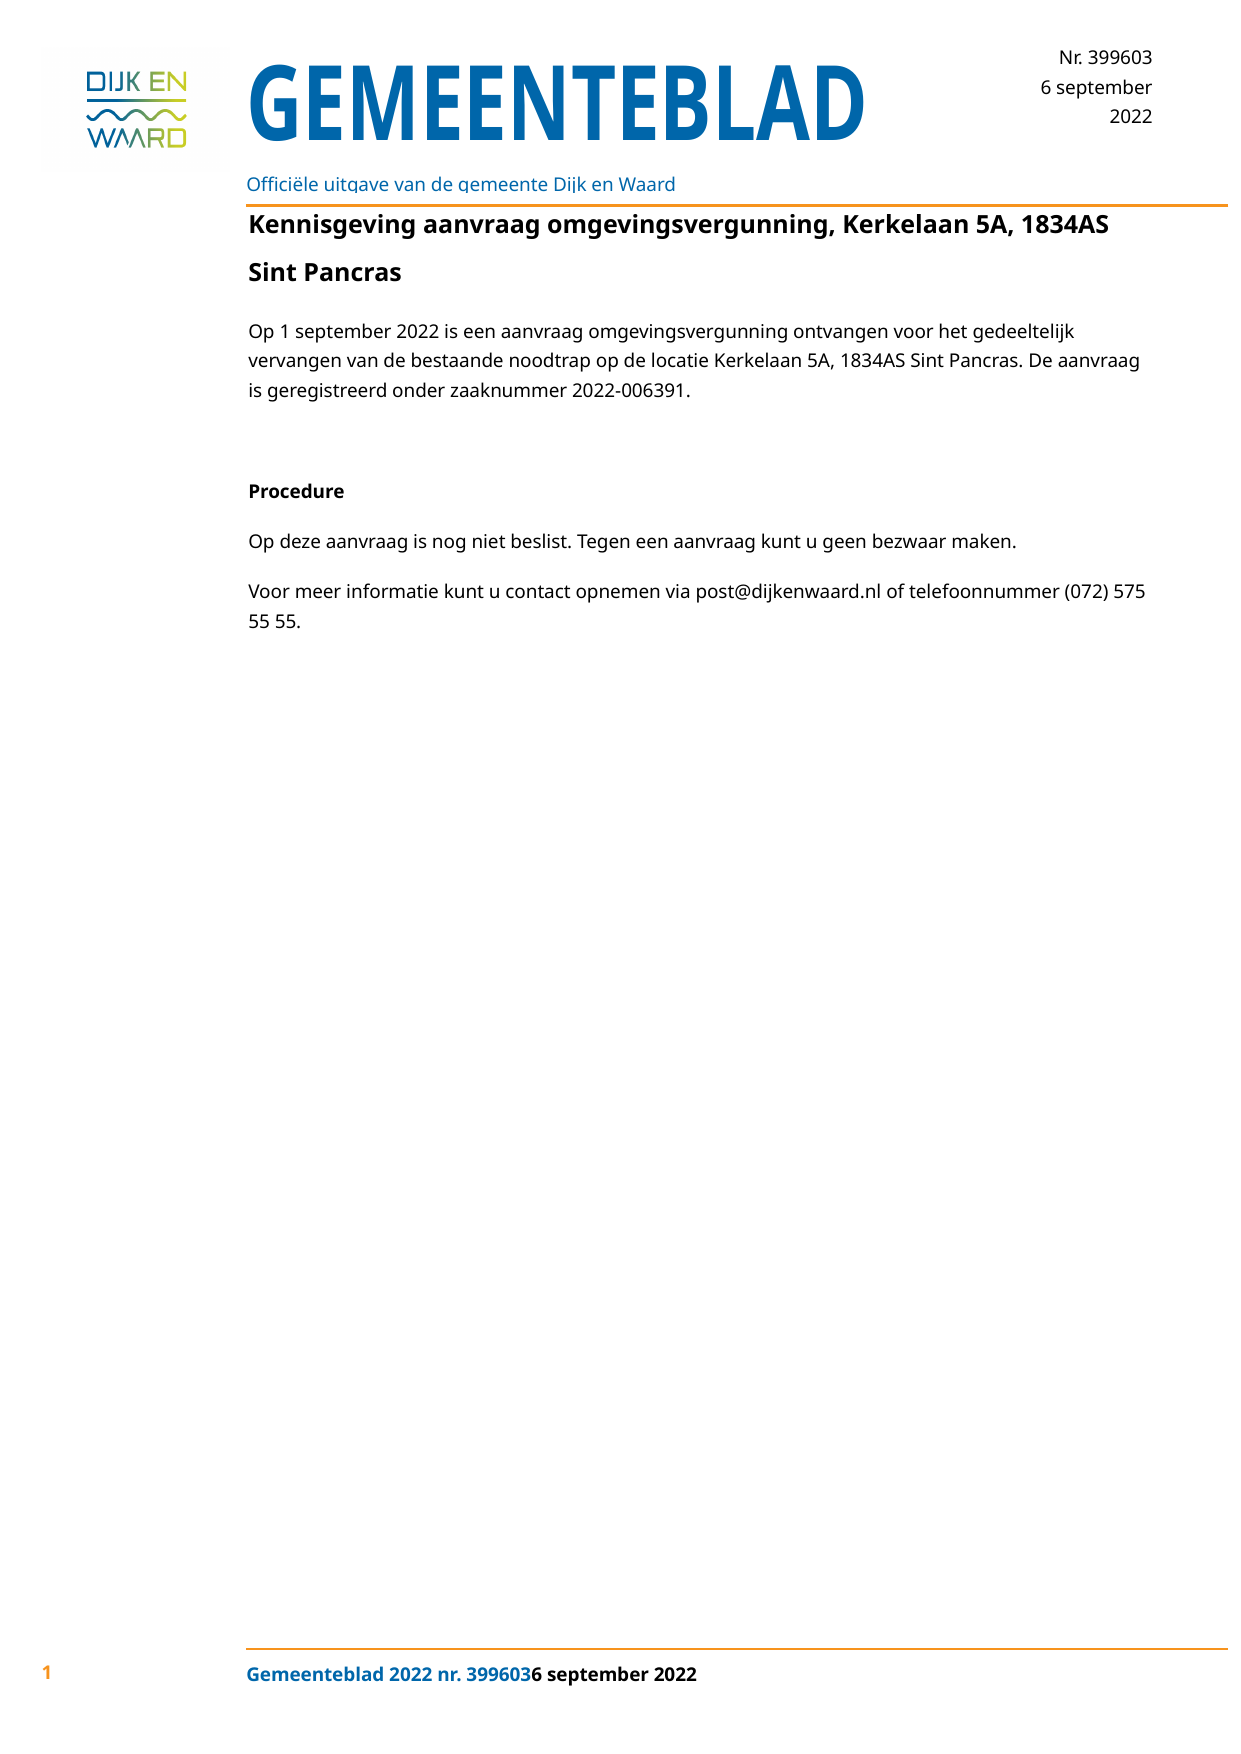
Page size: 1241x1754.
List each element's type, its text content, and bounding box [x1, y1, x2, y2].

text Procedure [248, 478, 1152, 504]
text Voor meer informatie kunt u contact opnemen via post@dijkenwaard.nl of telefoonnummer (072) 575 55 55. [248, 579, 1152, 634]
text Kennisgeving aanvraag omgevingsvergunning, Kerkelaan 5A, 1834AS Sint Pancras [248, 207, 1152, 288]
text Op 1 september 2022 is een aanvraag omgevingsvergunning ontvangen voor het gedeeltelijk vervangen van de bestaande noodtrap op de locatie Kerkelaan 5A, 1834AS Sint Pancras. De aanvraag is geregistreerd onder zaaknummer 2022-006391. [248, 318, 1152, 403]
text Op deze aanvraag is nog niet beslist. Tegen een aanvraag kunt u geen bezwaar maken. [248, 528, 1152, 554]
picture [41, 47, 231, 172]
